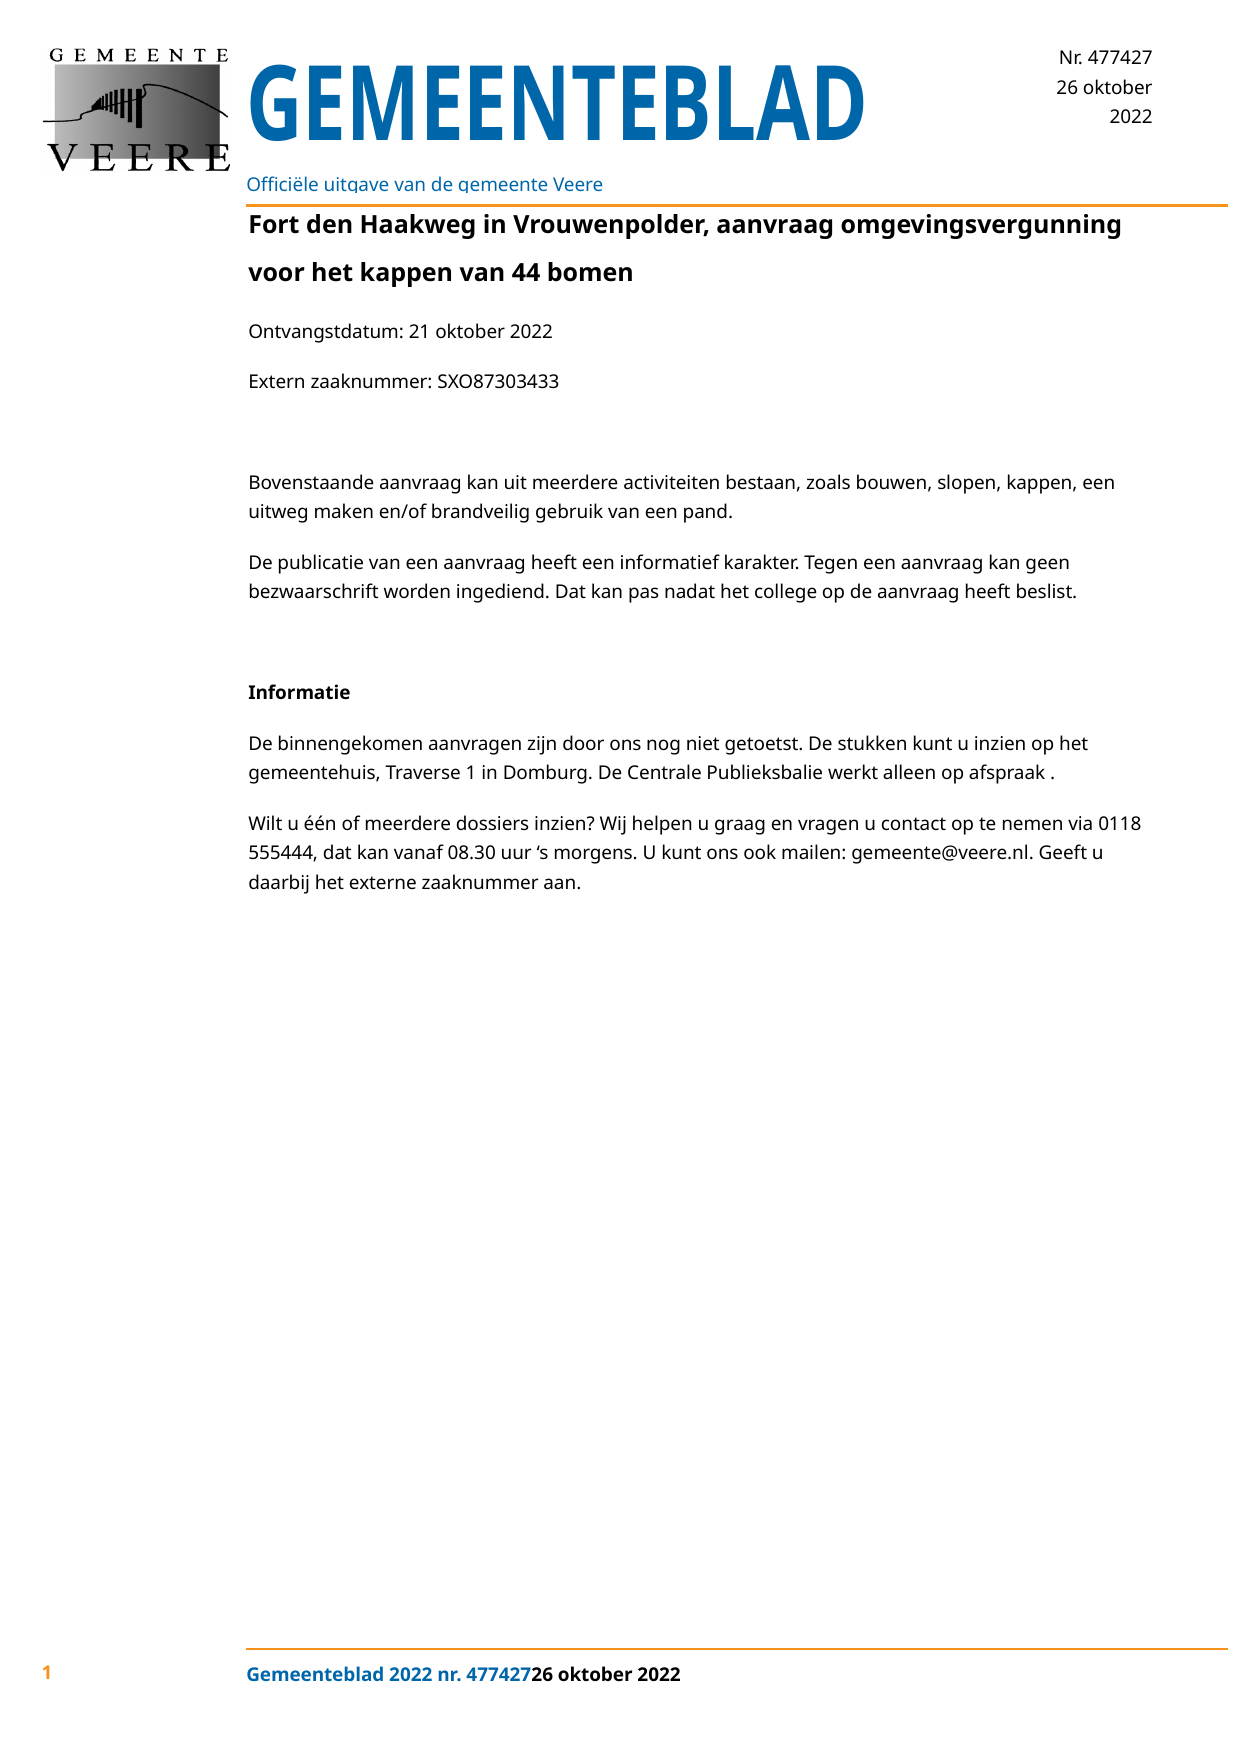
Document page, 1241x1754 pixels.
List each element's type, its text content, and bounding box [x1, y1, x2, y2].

text Wilt u één of meerdere dossiers inzien? Wij helpen u graag en vragen u contact op te nemen via 0118 555444, dat kan vanaf 08.30 uur ‘s morgens. U kunt ons ook mailen: gemeente@veere.nl. Geeft u daarbij het externe zaaknummer aan. [248, 810, 1152, 895]
text De binnengekomen aanvragen zijn door ons nog niet getoetst. De stukken kunt u inzien op het gemeentehuis, Traverse 1 in Domburg. De Centrale Publieksbalie werkt alleen op afspraak . [248, 730, 1152, 785]
picture [41, 47, 231, 172]
text Bovenstaande aanvraag kan uit meerdere activiteiten bestaan, zoals bouwen, slopen, kappen, een uitweg maken en/of brandveilig gebruik van een pand. [248, 469, 1152, 524]
text Informatie [248, 679, 1152, 705]
text De publicatie van een aanvraag heeft een informatief karakter. Tegen een aanvraag kan geen bezwaarschrift worden ingediend. Dat kan pas nadat het college op de aanvraag heeft beslist. [248, 549, 1152, 604]
text Fort den Haakweg in Vrouwenpolder, aanvraag omgevingsvergunning voor het kappen van 44 bomen [248, 207, 1152, 288]
text Ontvangstdatum: 21 oktober 2022 [248, 318, 1152, 344]
text Extern zaaknummer: SXO87303433 [248, 368, 1152, 394]
